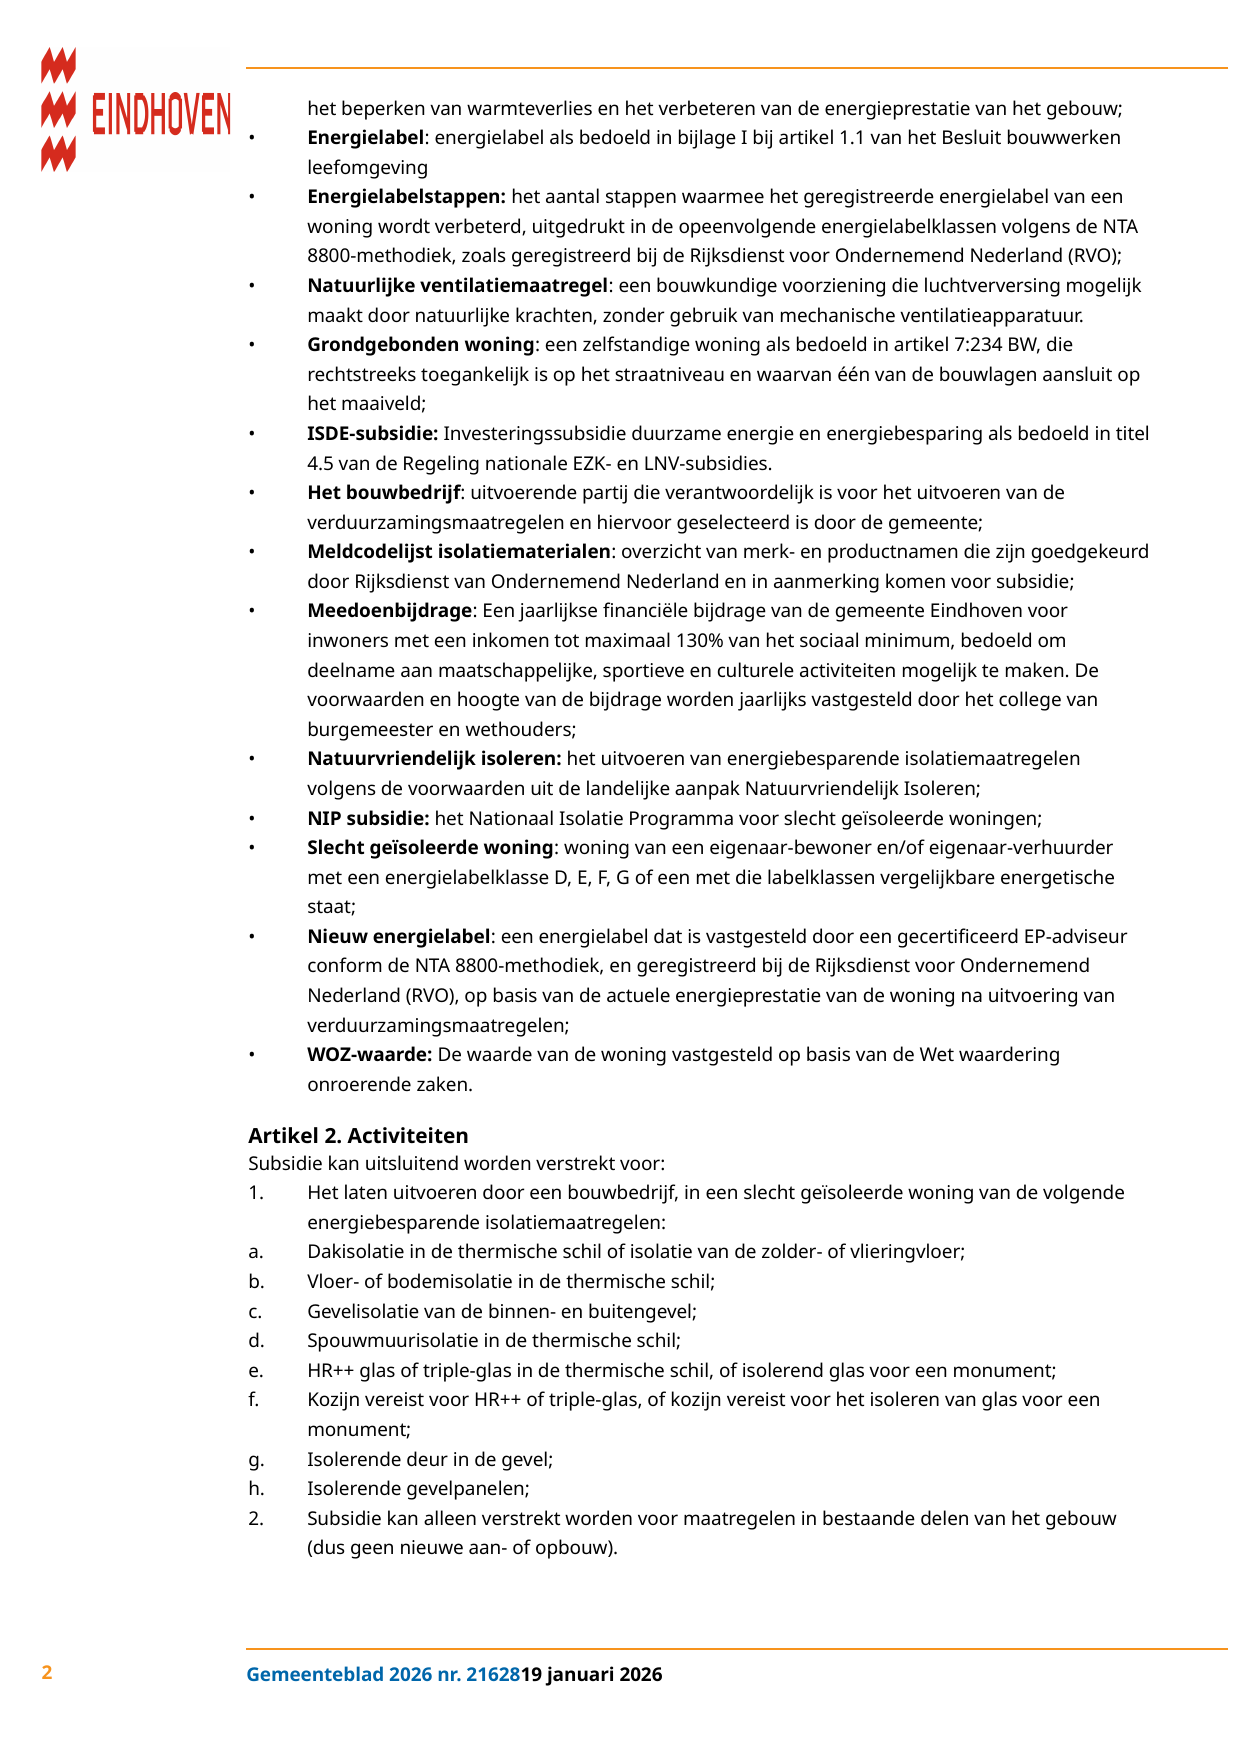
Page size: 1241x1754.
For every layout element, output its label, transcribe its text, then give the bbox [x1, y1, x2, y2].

list Kozijn vereist voor HR++ of triple-glas, of kozijn vereist voor het isoleren van glas voor een monument; [248, 1387, 1152, 1442]
list Spouwmuurisolatie in de thermische schil; [248, 1327, 1152, 1353]
list Isolerende deur in de gevel; [248, 1446, 1152, 1471]
list Gevelisolatie van de binnen- en buitengevel; [248, 1298, 1152, 1323]
text Subsidie kan uitsluitend worden verstrekt voor: [248, 1150, 1152, 1176]
list Energielabel: energielabel als bedoeld in bijlage I bij artikel 1.1 van het Besluit bouwwerken leefomgeving [248, 124, 1152, 180]
picture [41, 47, 231, 172]
list Subsidie kan alleen verstrekt worden voor maatregelen in bestaande delen van het gebouw (dus geen nieuwe aan- of opbouw). [248, 1505, 1152, 1560]
list Natuurlijke ventilatiemaatregel: een bouwkundige voorziening die luchtverversing mogelijk maakt door natuurlijke krachten, zonder gebruik van mechanische ventilatieapparatuur. [248, 272, 1152, 328]
list Het bouwbedrijf: uitvoerende partij die verantwoordelijk is voor het uitvoeren van de verduurzamingsmaatregelen en hiervoor geselecteerd is door de gemeente; [248, 479, 1152, 535]
list Grondgebonden woning: een zelfstandige woning als bedoeld in artikel 7:234 BW, die rechtstreeks toegankelijk is op het straatniveau en waarvan één van de bouwlagen aansluit op het maaiveld; [248, 331, 1152, 416]
list Slecht geïsoleerde woning: woning van een eigenaar-bewoner en/of eigenaar-verhuurder met een energielabelklasse D, E, F, G of een met die labelklassen vergelijkbare energetische staat; [248, 834, 1152, 919]
text Artikel 2. Activiteiten [248, 1121, 1152, 1150]
list HR++ glas of triple-glas in de thermische schil, of isolerend glas voor een monument; [248, 1357, 1152, 1383]
list Nieuw energielabel: een energielabel dat is vastgesteld door een gecertificeerd EP-adviseur conform de NTA 8800-methodiek, en geregistreerd bij de Rijksdienst voor Ondernemend Nederland (RVO), op basis van de actuele energieprestatie van de woning na uitvoering van verduurzamingsmaatregelen; [248, 923, 1152, 1038]
list Meldcodelijst isolatiematerialen: overzicht van merk- en productnamen die zijn goedgekeurd door Rijksdienst van Ondernemend Nederland en in aanmerking komen voor subsidie; [248, 538, 1152, 594]
list Meedoenbijdrage: Een jaarlijkse financiële bijdrage van de gemeente Eindhoven voor inwoners met een inkomen tot maximaal 130% van het sociaal minimum, bedoeld om deelname aan maatschappelijke, sportieve en culturele activiteiten mogelijk te maken. De voorwaarden en hoogte van de bijdrage worden jaarlijks vastgesteld door het college van burgemeester en wethouders; [248, 598, 1152, 742]
list NIP subsidie: het Nationaal Isolatie Programma voor slecht geïsoleerde woningen; [248, 805, 1152, 831]
list Natuurvriendelijk isoleren: het uitvoeren van energiebesparende isolatiemaatregelen volgens de voorwaarden uit de landelijke aanpak Natuurvriendelijk Isoleren; [248, 746, 1152, 801]
list Energielabelstappen: het aantal stappen waarmee het geregistreerde energielabel van een woning wordt verbeterd, uitgedrukt in de opeenvolgende energielabelklassen volgens de NTA 8800-methodiek, zoals geregistreerd bij de Rijksdienst voor Ondernemend Nederland (RVO); [248, 183, 1152, 268]
list Vloer- of bodemisolatie in de thermische schil; [248, 1268, 1152, 1294]
list het beperken van warmteverlies en het verbeteren van de energieprestatie van het gebouw; [248, 95, 1152, 121]
list WOZ-waarde: De waarde van de woning vastgesteld op basis van de Wet waardering onroerende zaken. [248, 1041, 1152, 1097]
list Dakisolatie in de thermische schil of isolatie van de zolder- of vlieringvloer; [248, 1239, 1152, 1264]
list ISDE-subsidie: Investeringssubsidie duurzame energie en energiebesparing als bedoeld in titel 4.5 van de Regeling nationale EZK- en LNV-subsidies. [248, 420, 1152, 476]
list Het laten uitvoeren door een bouwbedrijf, in een slecht geïsoleerde woning van de volgende energiebesparende isolatiemaatregelen: [248, 1179, 1152, 1235]
list Isolerende gevelpanelen; [248, 1475, 1152, 1501]
